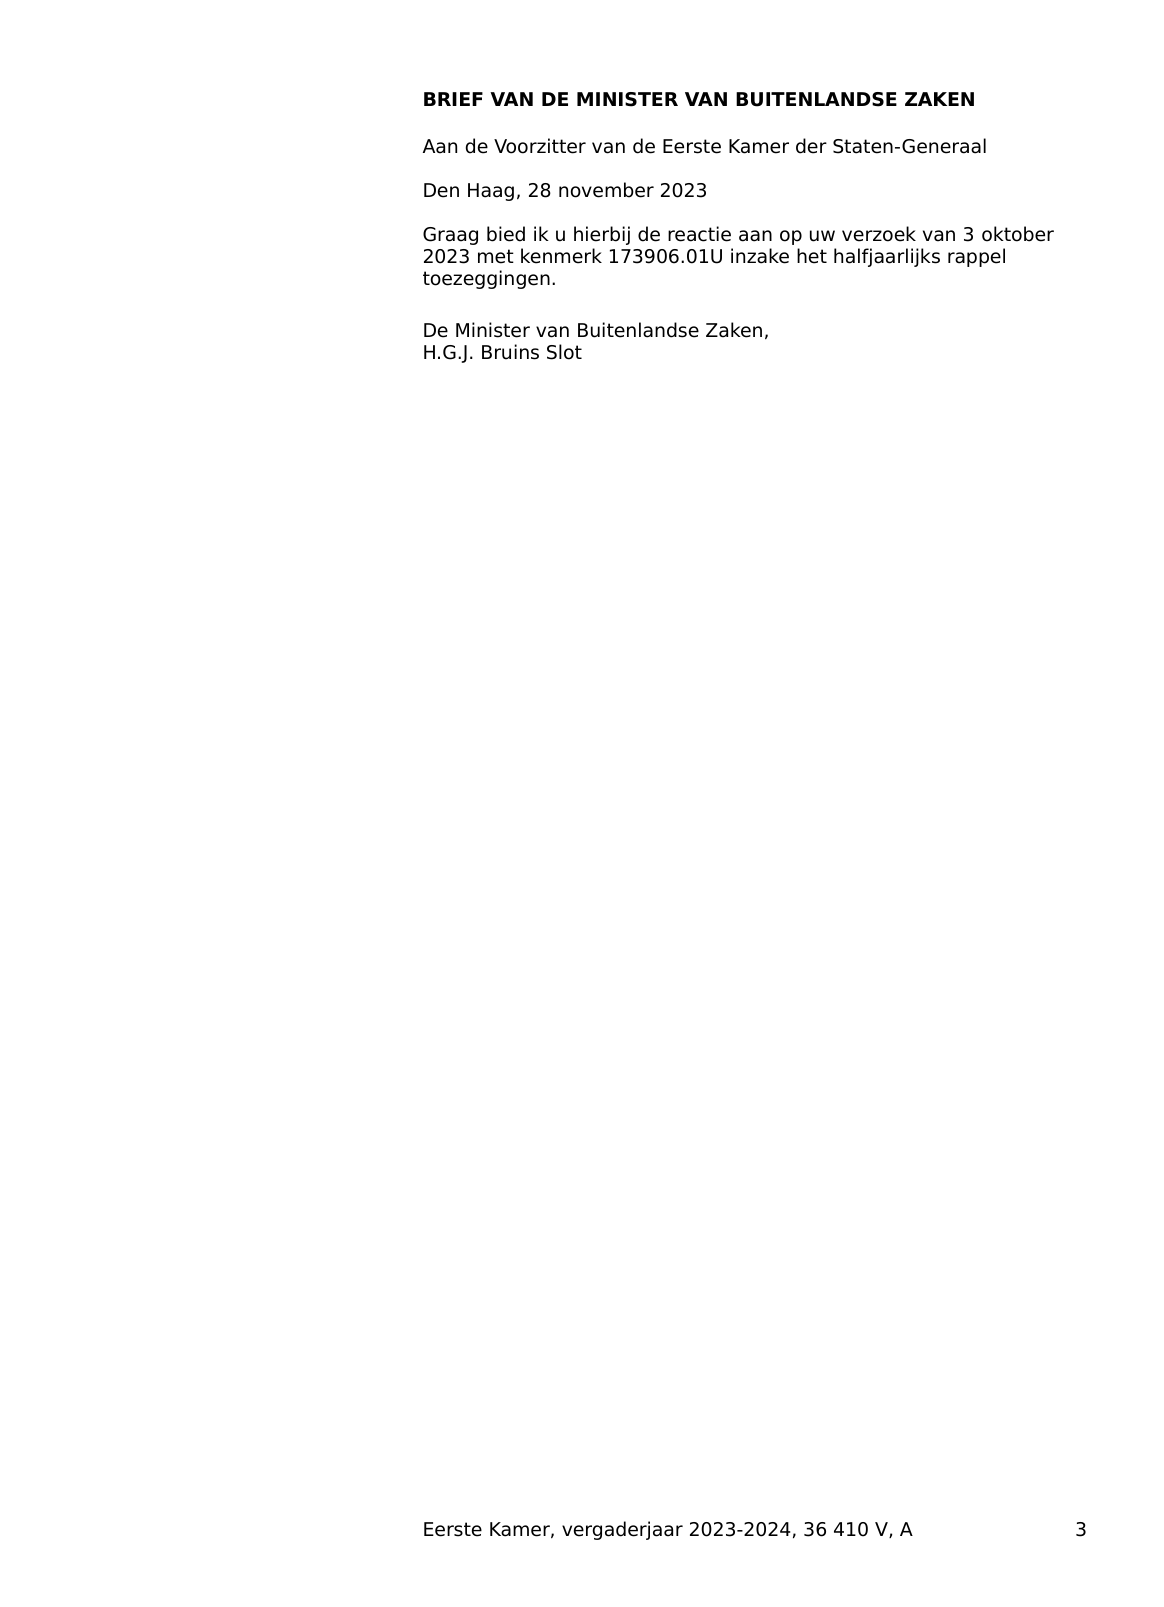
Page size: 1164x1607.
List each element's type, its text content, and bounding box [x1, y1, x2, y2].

text De Minister van Buitenlandse Zaken, H.G.J. Bruins Slot [422, 320, 1087, 364]
text Graag bied ik u hierbij de reactie aan op uw verzoek van 3 oktober 2023 met kenmerk 173906.01U inzake het halfjaarlijks rappel toezeggingen. [422, 224, 1087, 290]
text Den Haag, 28 november 2023 [422, 180, 1087, 202]
text Aan de Voorzitter van de Eerste Kamer der Staten-Generaal [422, 136, 1087, 158]
subtitle BRIEF VAN DE MINISTER VAN BUITENLANDSE ZAKEN [422, 89, 1087, 111]
